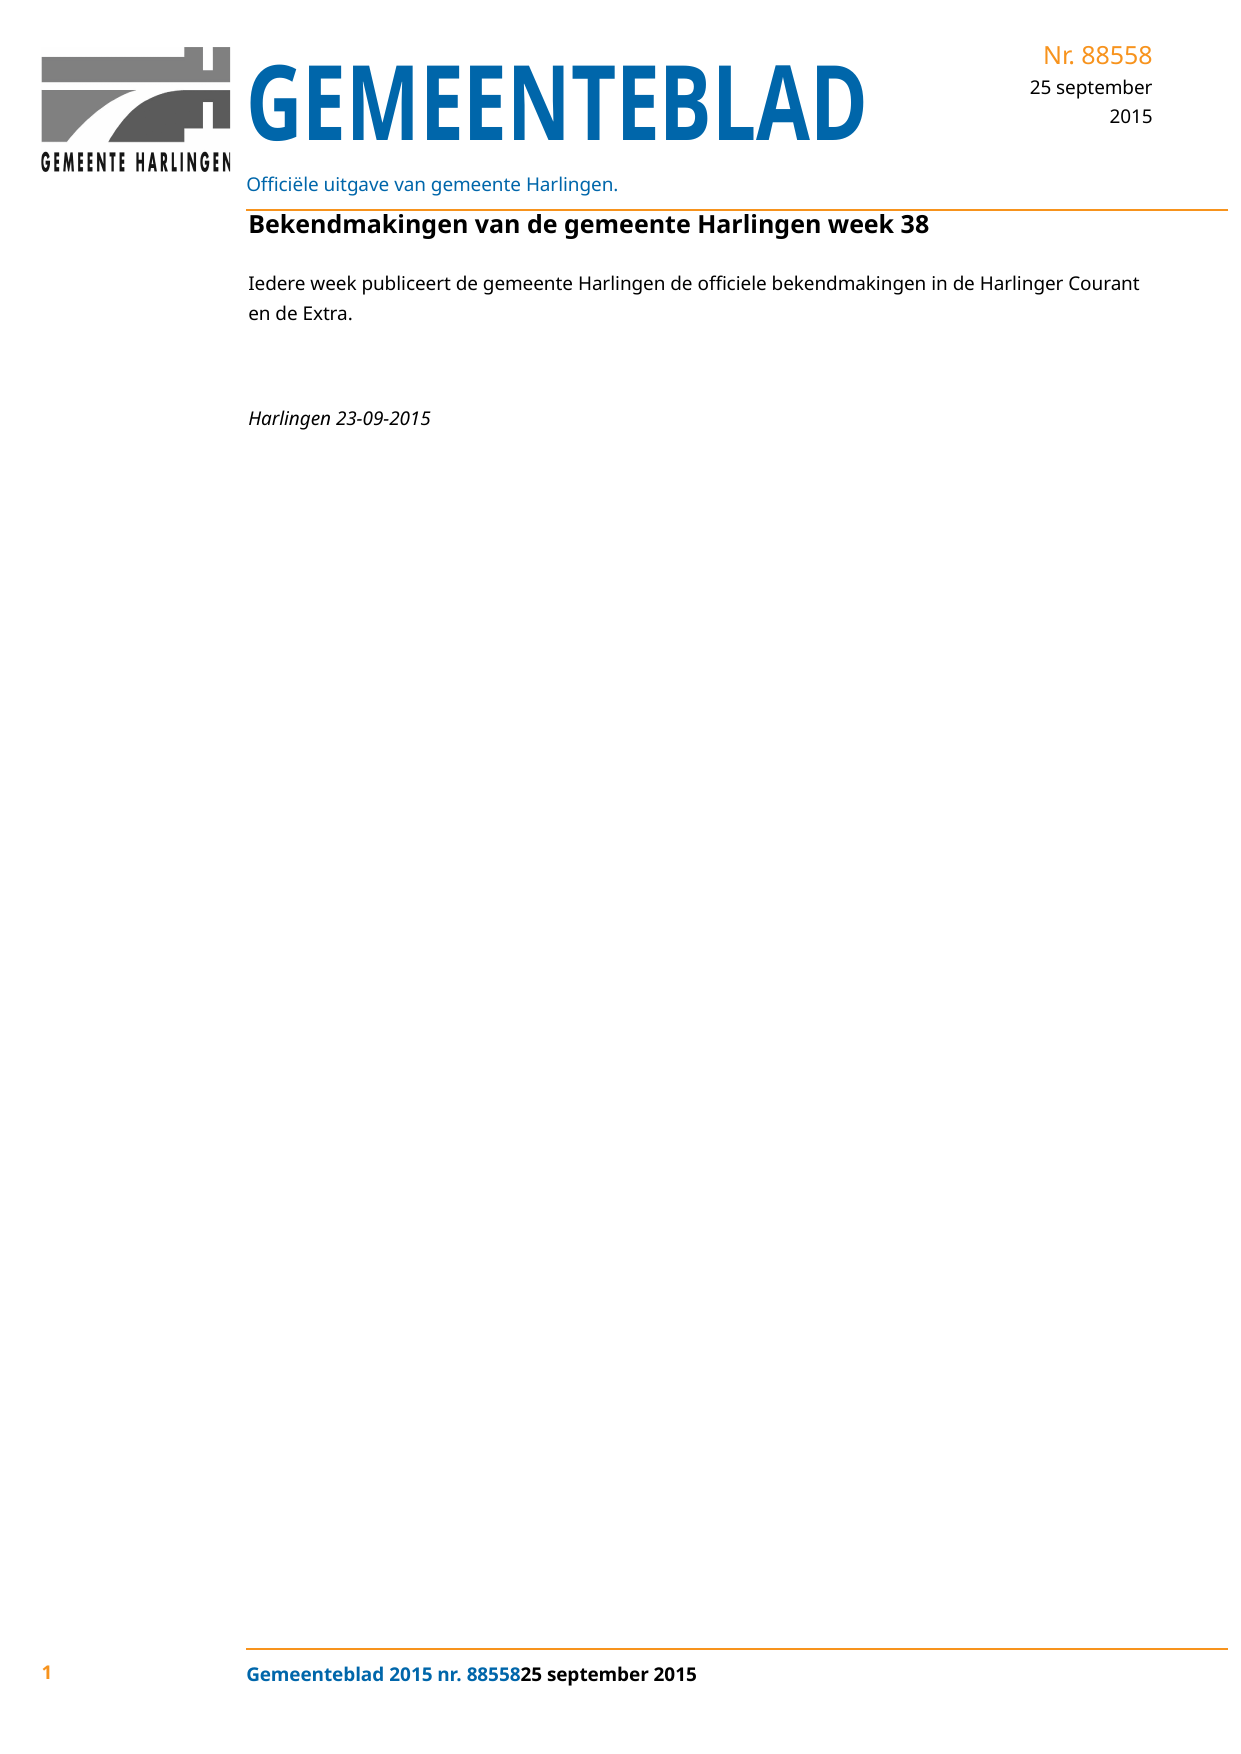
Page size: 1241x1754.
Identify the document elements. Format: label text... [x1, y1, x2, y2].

text Harlingen 23-09-2015 [248, 406, 1152, 431]
text Iedere week publiceert de gemeente Harlingen de officiele bekendmakingen in de Harlinger Courant en de Extra. [248, 270, 1152, 326]
picture [41, 47, 231, 172]
text Bekendmakingen van de gemeente Harlingen week 38 [248, 211, 1152, 241]
